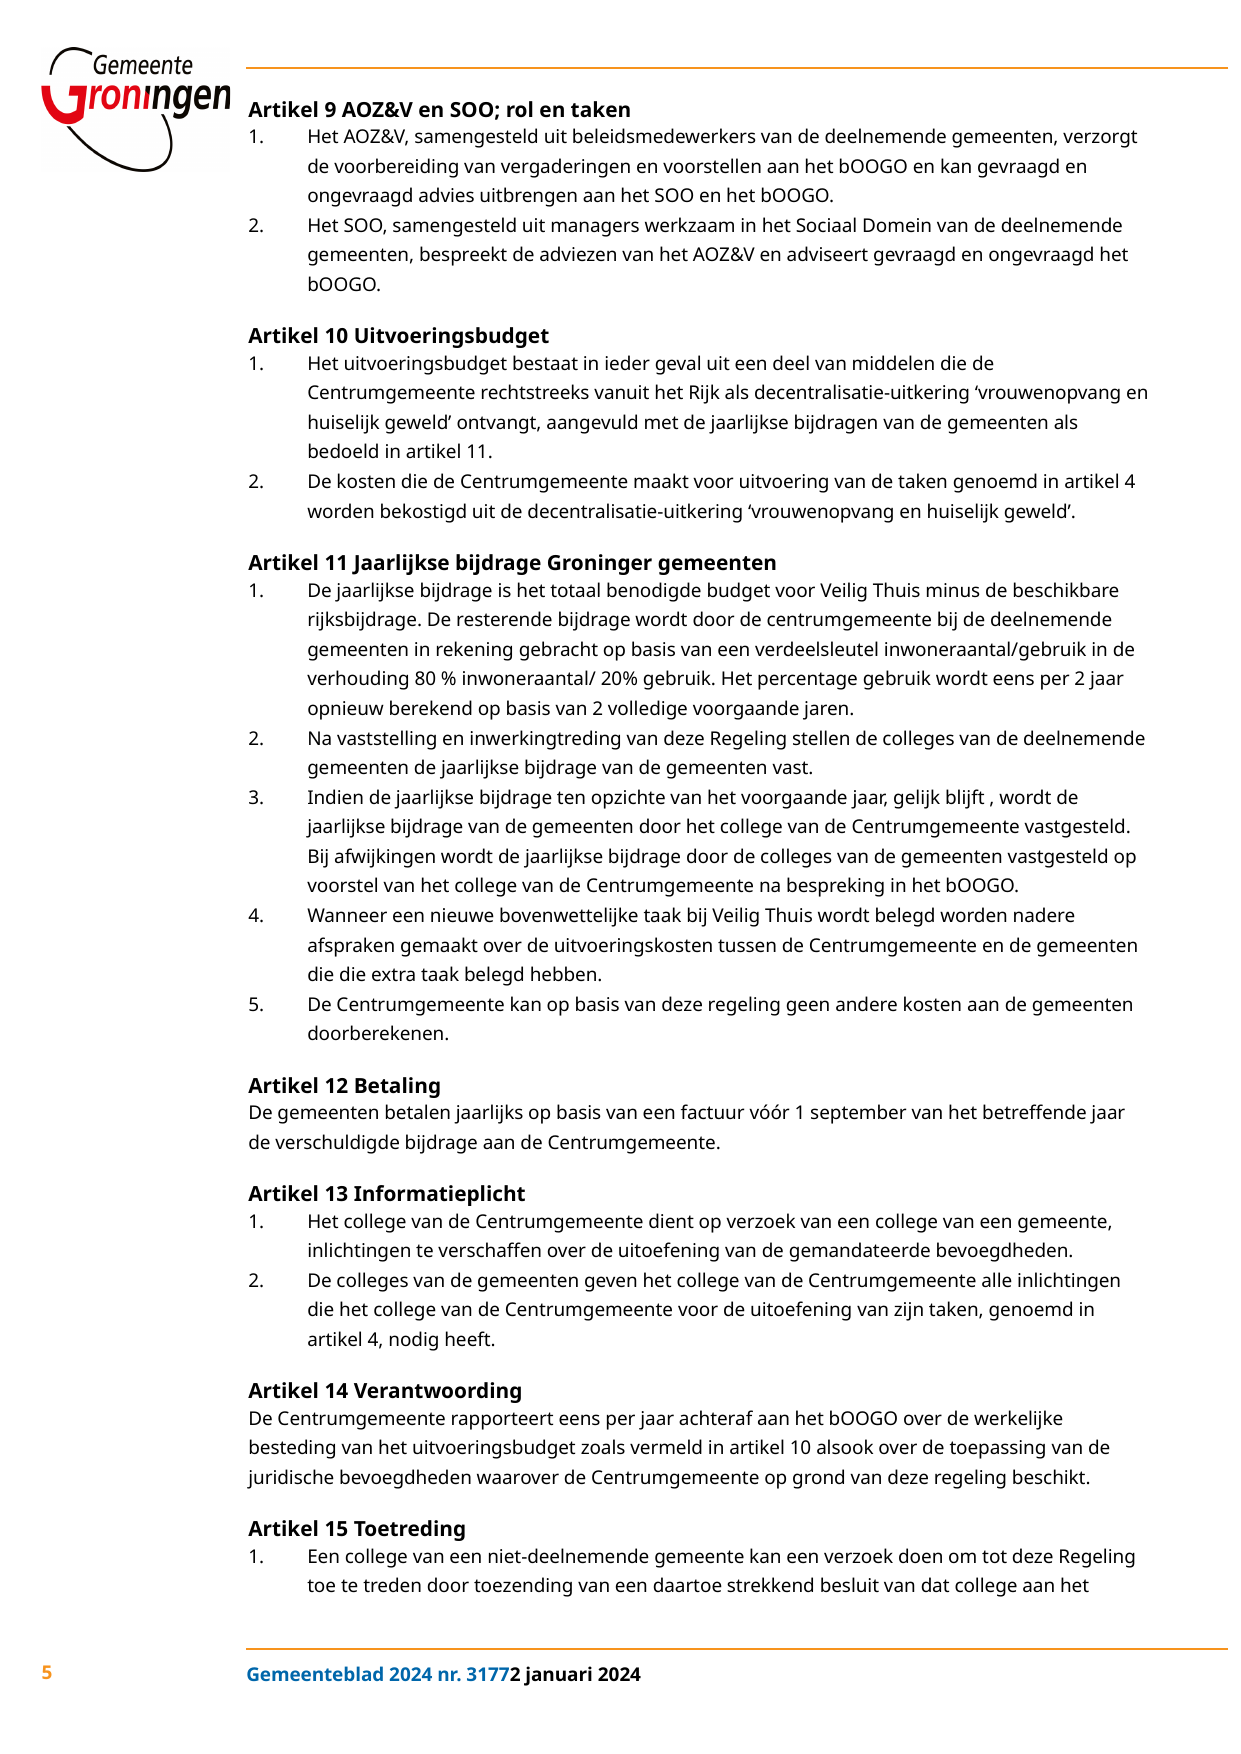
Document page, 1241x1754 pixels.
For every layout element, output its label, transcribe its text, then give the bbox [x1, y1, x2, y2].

list Wanneer een nieuwe bovenwettelijke taak bij Veilig Thuis wordt belegd worden nadere afspraken gemaakt over de uitvoeringskosten tussen de Centrumgemeente en de gemeenten die die extra taak belegd hebben. [248, 902, 1152, 987]
list Het uitvoeringsbudget bestaat in ieder geval uit een deel van middelen die de Centrumgemeente rechtstreeks vanuit het Rijk als decentralisatie-uitkering ‘vrouwenopvang en huiselijk geweld’ ontvangt, aangevuld met de jaarlijkse bijdragen van de gemeenten als bedoeld in artikel 11. [248, 350, 1152, 464]
list Het college van de Centrumgemeente dient op verzoek van een college van een gemeente, inlichtingen te verschaffen over de uitoefening van de gemandateerde bevoegdheden. [248, 1208, 1152, 1263]
list Het AOZ&V, samengesteld uit beleidsmedewerkers van de deelnemende gemeenten, verzorgt de voorbereiding van vergaderingen en voorstellen aan het bOOGO en kan gevraagd en ongevraagd advies uitbrengen aan het SOO en het bOOGO. [248, 123, 1152, 208]
picture [41, 47, 231, 172]
text Artikel 14 Verantwoording [248, 1377, 1152, 1405]
list Na vaststelling en inwerkingtreding van deze Regeling stellen de colleges van de deelnemende gemeenten de jaarlijkse bijdrage van de gemeenten vast. [248, 725, 1152, 780]
text Artikel 10 Uitvoeringsbudget [248, 322, 1152, 350]
text Artikel 11 Jaarlijkse bijdrage Groninger gemeenten [248, 548, 1152, 577]
list De kosten die de Centrumgemeente maakt voor uitvoering van de taken genoemd in artikel 4 worden bekostigd uit de decentralisatie-uitkering ‘vrouwenopvang en huiselijk geweld’. [248, 468, 1152, 524]
list Een college van een niet-deelnemende gemeente kan een verzoek doen om tot deze Regeling toe te treden door toezending van een daartoe strekkend besluit van dat college aan het [248, 1543, 1152, 1598]
list De colleges van de gemeenten geven het college van de Centrumgemeente alle inlichtingen die het college van de Centrumgemeente voor de uitoefening van zijn taken, genoemd in artikel 4, nodig heeft. [248, 1267, 1152, 1352]
text De gemeenten betalen jaarlijks op basis van een factuur vóór 1 september van het betreffende jaar de verschuldigde bijdrage aan de Centrumgemeente. [248, 1099, 1152, 1155]
list Het SOO, samengesteld uit managers werkzaam in het Sociaal Domein van de deelnemende gemeenten, bespreekt de adviezen van het AOZ&V en adviseert gevraagd en ongevraagd het bOOGO. [248, 212, 1152, 297]
text Artikel 9 AOZ&V en SOO; rol en taken [248, 95, 1152, 123]
list Indien de jaarlijkse bijdrage ten opzichte van het voorgaande jaar, gelijk blijft , wordt de jaarlijkse bijdrage van de gemeenten door het college van de Centrumgemeente vastgesteld. Bij afwijkingen wordt de jaarlijkse bijdrage door de colleges van de gemeenten vastgesteld op voorstel van het college van de Centrumgemeente na bespreking in het bOOGO. [248, 784, 1152, 898]
text Artikel 13 Informatieplicht [248, 1179, 1152, 1208]
list De jaarlijkse bijdrage is het totaal benodigde budget voor Veilig Thuis minus de beschikbare rijksbijdrage. De resterende bijdrage wordt door de centrumgemeente bij de deelnemende gemeenten in rekening gebracht op basis van een verdeelsleutel inwoneraantal/gebruik in de verhouding 80 % inwoneraantal/ 20% gebruik. Het percentage gebruik wordt eens per 2 jaar opnieuw berekend op basis van 2 volledige voorgaande jaren. [248, 577, 1152, 721]
list De Centrumgemeente kan op basis van deze regeling geen andere kosten aan de gemeenten doorberekenen. [248, 991, 1152, 1046]
text De Centrumgemeente rapporteert eens per jaar achteraf aan het bOOGO over de werkelijke besteding van het uitvoeringsbudget zoals vermeld in artikel 10 alsook over de toepassing van de juridische bevoegdheden waarover de Centrumgemeente op grond van deze regeling beschikt. [248, 1405, 1152, 1490]
text Artikel 15 Toetreding [248, 1514, 1152, 1543]
text Artikel 12 Betaling [248, 1071, 1152, 1099]
